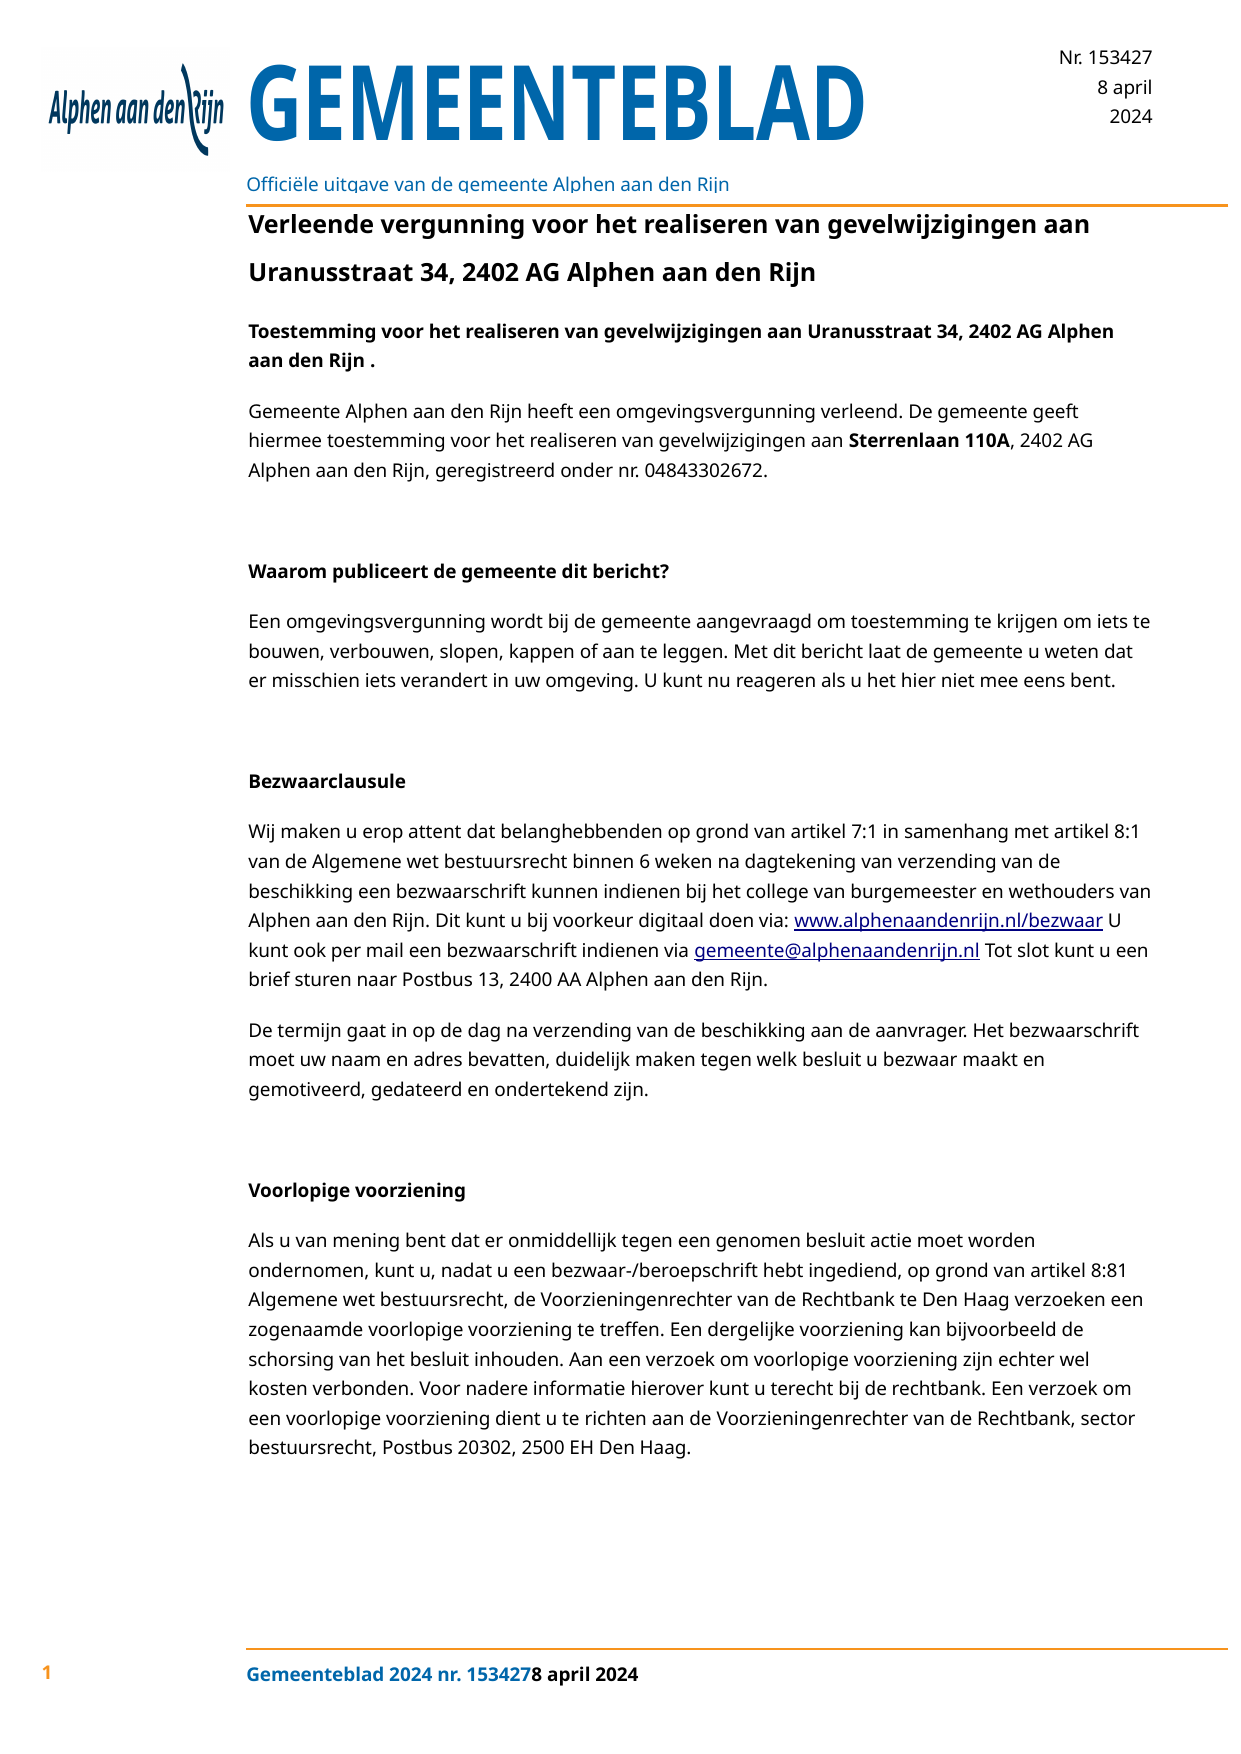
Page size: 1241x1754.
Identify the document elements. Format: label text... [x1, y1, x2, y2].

text Bezwaarclausule [248, 768, 1152, 794]
text Als u van mening bent dat er onmiddellijk tegen een genomen besluit actie moet worden ondernomen, kunt u, nadat u een bezwaar-/beroepschrift hebt ingediend, op grond van artikel 8:81 Algemene wet bestuursrecht, de Voorzieningenrechter van de Rechtbank te Den Haag verzoeken een zogenaamde voorlopige voorziening te treffen. Een dergelijke voorziening kan bijvoorbeeld de schorsing van het besluit inhouden. Aan een verzoek om voorlopige voorziening zijn echter wel kosten verbonden. Voor nadere informatie hierover kunt u terecht bij de rechtbank. Een verzoek om een voorlopige voorziening dient u te richten aan de Voorzieningenrechter van de Rechtbank, sector bestuursrecht, Postbus 20302, 2500 EH Den Haag. [248, 1227, 1152, 1460]
text Gemeente Alphen aan den Rijn heeft een omgevingsvergunning verleend. De gemeente geeft hiermee toestemming voor het realiseren van gevelwijzigingen aan Sterrenlaan 110A, 2402 AG Alphen aan den Rijn, geregistreerd onder nr. 04843302672. [248, 398, 1152, 483]
text Verleende vergunning voor het realiseren van gevelwijzigingen aan Uranusstraat 34, 2402 AG Alphen aan den Rijn [248, 207, 1152, 288]
text Wij maken u erop attent dat belanghebbenden op grond van artikel 7:1 in samenhang met artikel 8:1 van de Algemene wet bestuursrecht binnen 6 weken na dagtekening van verzending van de beschikking een bezwaarschrift kunnen indienen bij het college van burgemeester en wethouders van Alphen aan den Rijn. Dit kunt u bij voorkeur digitaal doen via: www.alphenaandenrijn.nl/bezwaar U kunt ook per mail een bezwaarschrift indienen via gemeente@alphenaandenrijn.nl Tot slot kunt u een brief sturen naar Postbus 13, 2400 AA Alphen aan den Rijn. [248, 819, 1152, 992]
text Voorlopige voorziening [248, 1177, 1152, 1203]
text De termijn gaat in op de dag na verzending van de beschikking aan de aanvrager. Het bezwaarschrift moet uw naam en adres bevatten, duidelijk maken tegen welk besluit u bezwaar maakt en gemotiveerd, gedateerd en ondertekend zijn. [248, 1017, 1152, 1102]
text Toestemming voor het realiseren van gevelwijzigingen aan Uranusstraat 34, 2402 AG Alphen aan den Rijn . [248, 318, 1152, 373]
picture [41, 47, 231, 172]
text Waarom publiceert de gemeente dit bericht? [248, 558, 1152, 584]
text Een omgevingsvergunning wordt bij de gemeente aangevraagd om toestemming te krijgen om iets te bouwen, verbouwen, slopen, kappen of aan te leggen. Met dit bericht laat de gemeente u weten dat er misschien iets verandert in uw omgeving. U kunt nu reageren als u het hier niet mee eens bent. [248, 608, 1152, 693]
